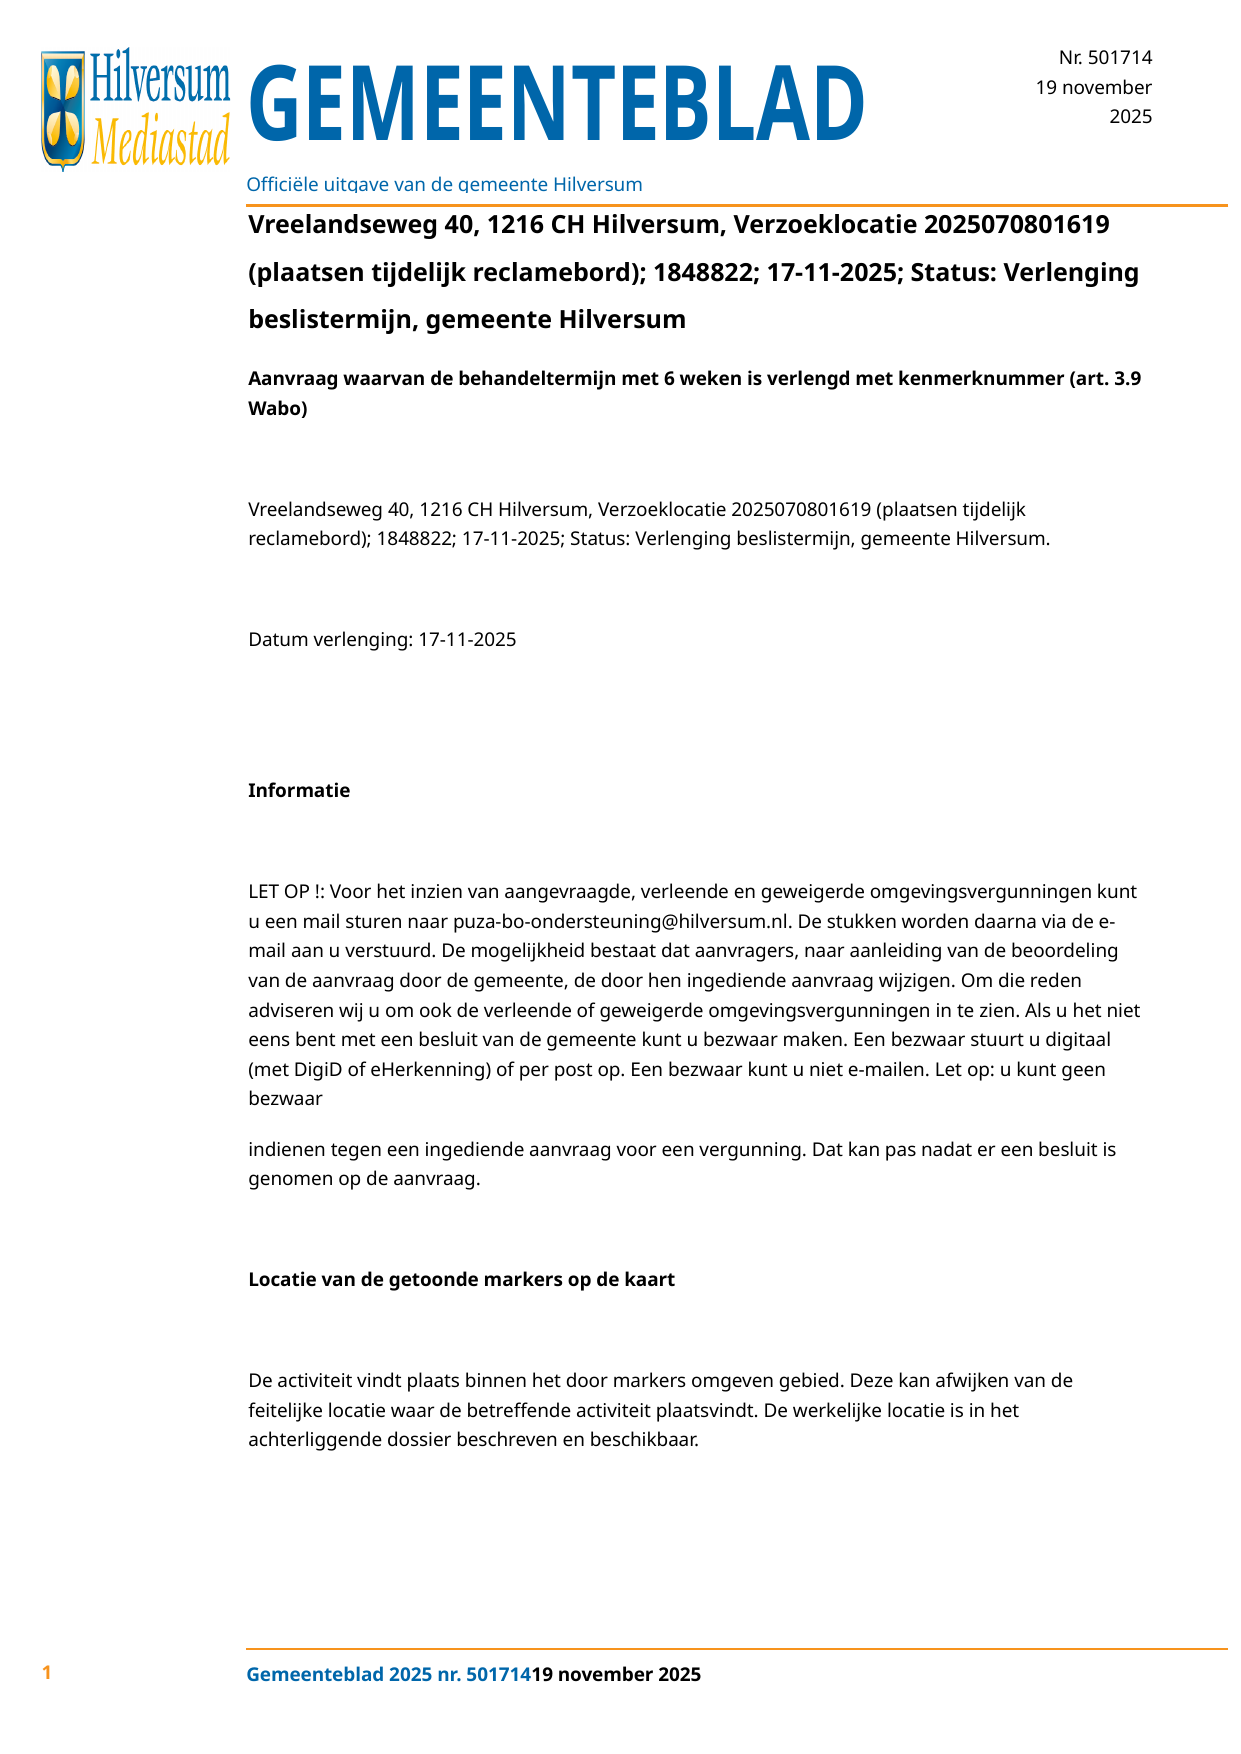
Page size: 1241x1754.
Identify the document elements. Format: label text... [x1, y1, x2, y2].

text De activiteit vindt plaats binnen het door markers omgeven gebied. Deze kan afwijken van de feitelijke locatie waar de betreffende activiteit plaatsvindt. De werkelijke locatie is in het achterliggende dossier beschreven en beschikbaar. [248, 1367, 1152, 1452]
text indienen tegen een ingediende aanvraag voor een vergunning. Dat kan pas nadat er een besluit is genomen op de aanvraag. [248, 1136, 1152, 1191]
text Vreelandseweg 40, 1216 CH Hilversum, Verzoeklocatie 2025070801619 (plaatsen tijdelijk reclamebord); 1848822; 17-11-2025; Status: Verlenging beslistermijn, gemeente Hilversum. [248, 496, 1152, 551]
text LET OP !: Voor het inzien van aangevraagde, verleende en geweigerde omgevingsvergunningen kunt u een mail sturen naar puza-bo-ondersteuning@hilversum.nl. De stukken worden daarna via de e-mail aan u verstuurd. De mogelijkheid bestaat dat aanvragers, naar aanleiding van de beoordeling van de aanvraag door de gemeente, de door hen ingediende aanvraag wijzigen. Om die reden adviseren wij u om ook de verleende of geweigerde omgevingsvergunningen in te zien. Als u het niet eens bent met een besluit van de gemeente kunt u bezwaar maken. Een bezwaar stuurt u digitaal (met DigiD of eHerkenning) of per post op. Een bezwaar kunt u niet e-mailen. Let op: u kunt geen bezwaar [248, 878, 1152, 1111]
text Datum verlenging: 17-11-2025 [248, 626, 1152, 652]
text Vreelandseweg 40, 1216 CH Hilversum, Verzoeklocatie 2025070801619 (plaatsen tijdelijk reclamebord); 1848822; 17-11-2025; Status: Verlenging beslistermijn, gemeente Hilversum [248, 207, 1152, 336]
text Aanvraag waarvan de behandeltermijn met 6 weken is verlengd met kenmerknummer (art. 3.9 Wabo) [248, 366, 1152, 421]
text Locatie van de getoonde markers op de kaart [248, 1266, 1152, 1292]
picture [41, 47, 231, 172]
text Informatie [248, 778, 1152, 803]
